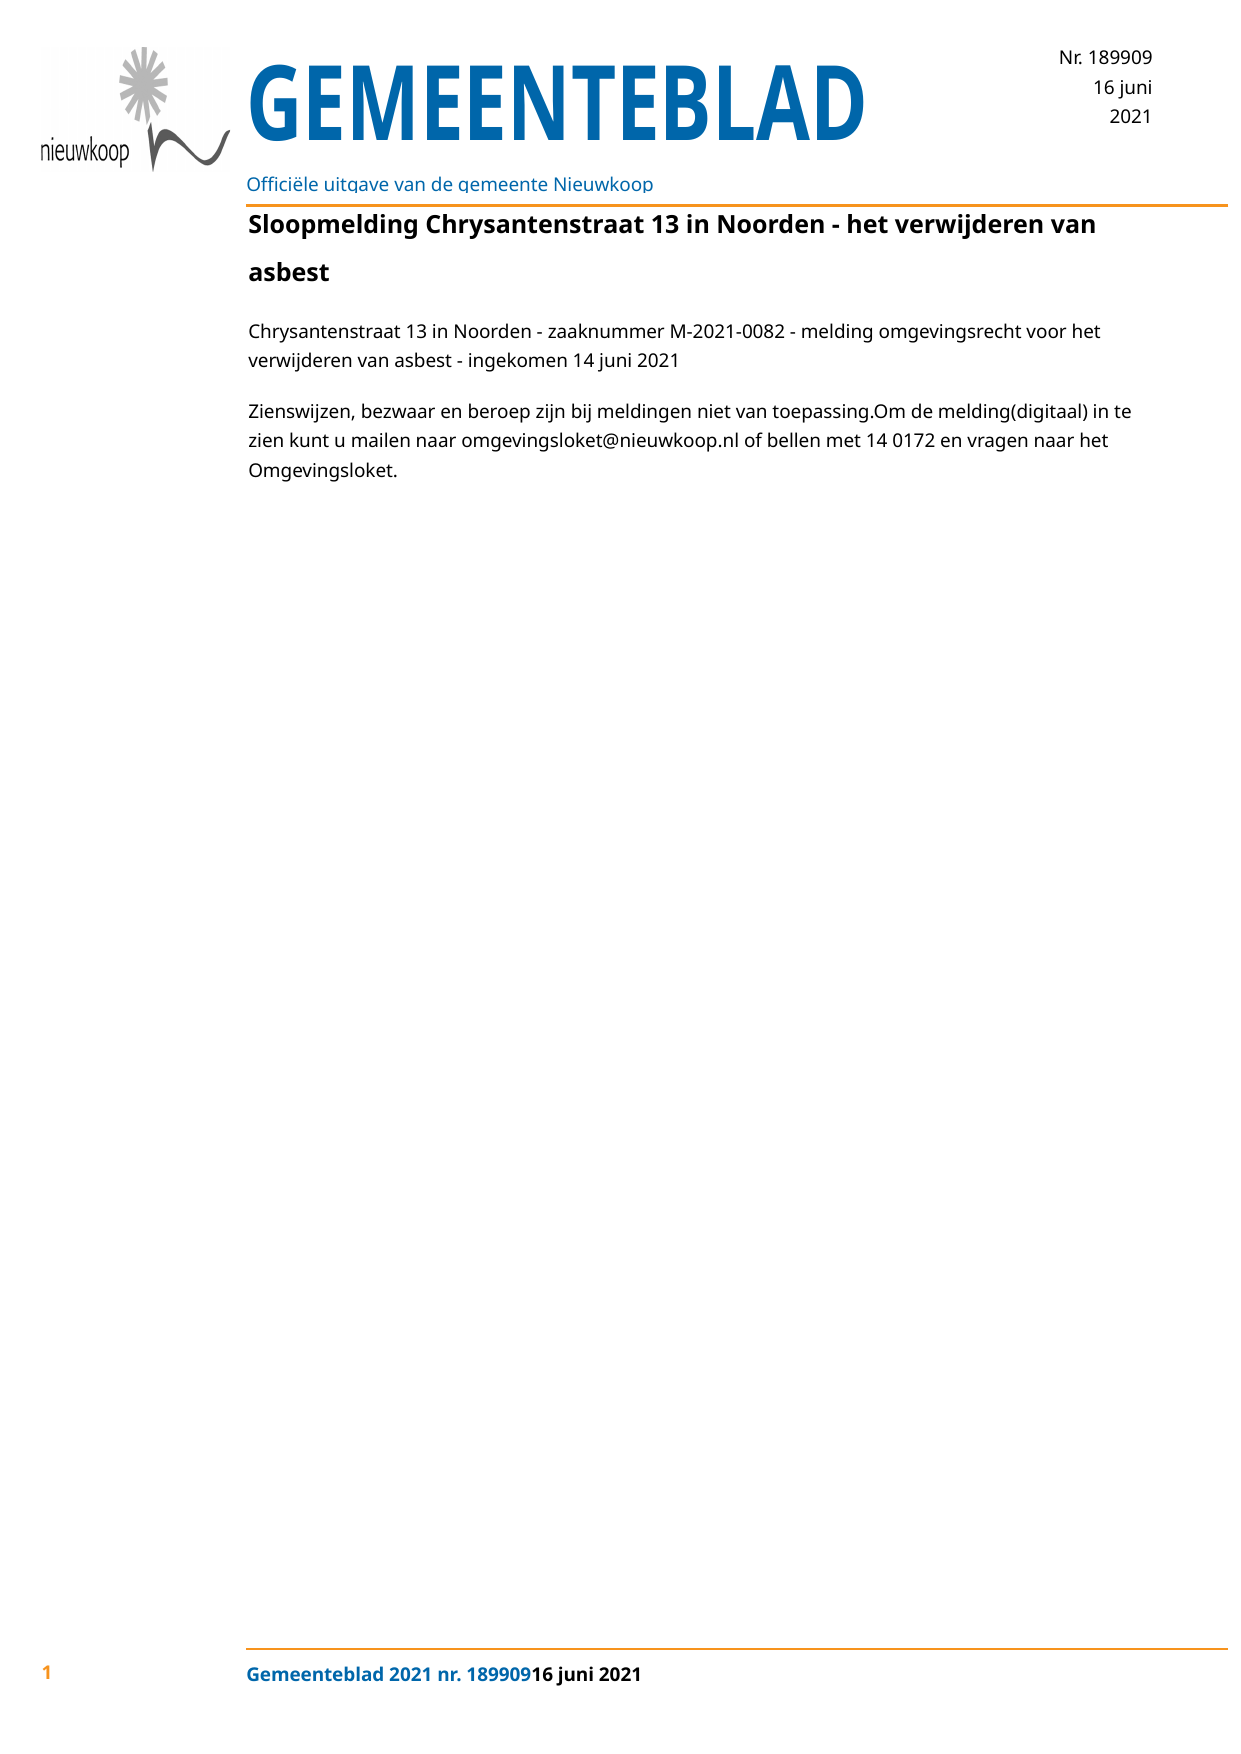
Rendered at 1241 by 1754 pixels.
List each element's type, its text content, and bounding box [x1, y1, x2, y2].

text Zienswijzen, bezwaar en beroep zijn bij meldingen niet van toepassing.Om de melding(digitaal) in te zien kunt u mailen naar omgevingsloket@nieuwkoop.nl of bellen met 14 0172 en vragen naar het Omgevingsloket. [248, 398, 1152, 483]
text Sloopmelding Chrysantenstraat 13 in Noorden - het verwijderen van asbest [248, 207, 1152, 288]
picture [41, 47, 231, 172]
text Chrysantenstraat 13 in Noorden - zaaknummer M-2021-0082 - melding omgevingsrecht voor het verwijderen van asbest - ingekomen 14 juni 2021 [248, 318, 1152, 373]
